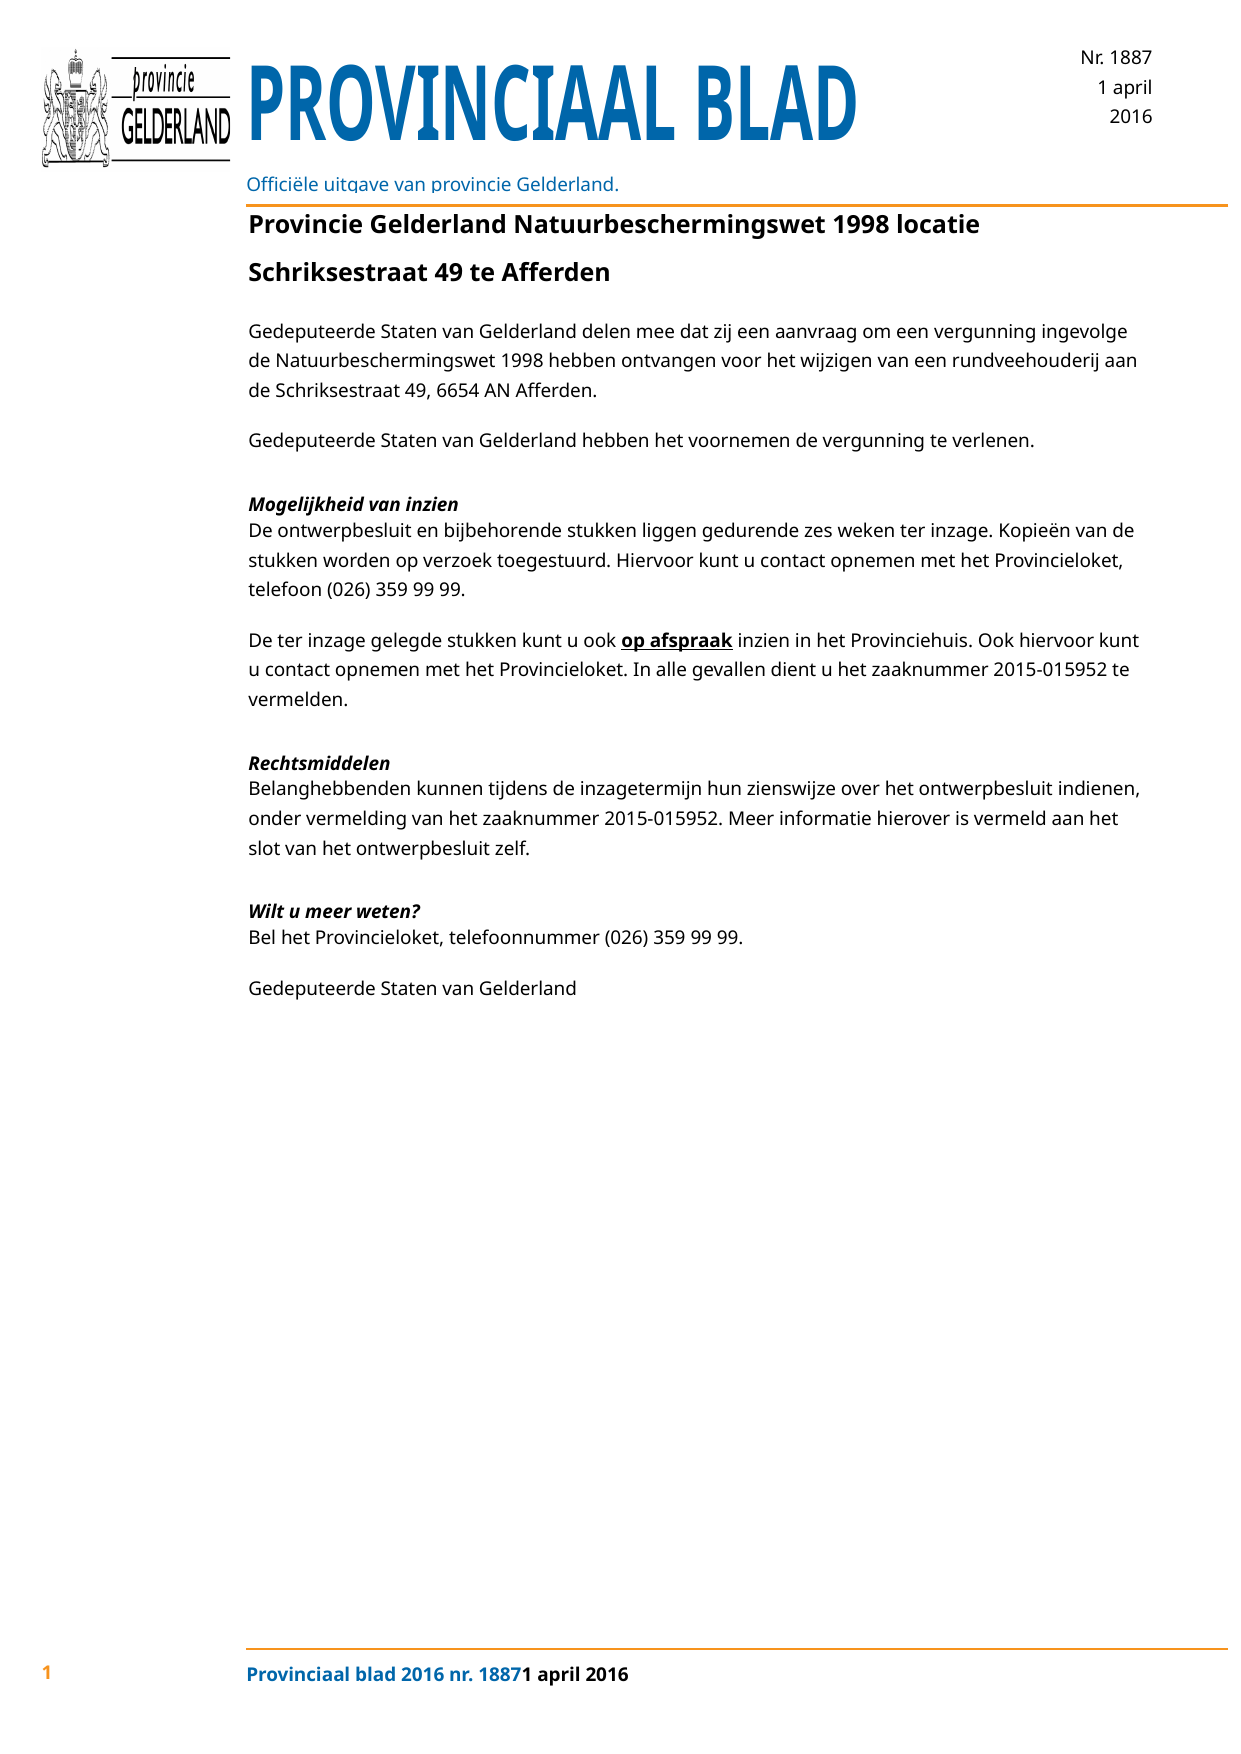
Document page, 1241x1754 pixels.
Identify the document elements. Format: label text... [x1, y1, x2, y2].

text De ter inzage gelegde stukken kunt u ook op afspraak inzien in het Provinciehuis. Ook hiervoor kunt u contact opnemen met het Provincieloket. In alle gevallen dient u het zaaknummer 2015-015952 te vermelden. [248, 627, 1152, 712]
text Bel het Provincieloket, telefoonnummer (026) 359 99 99. [248, 924, 1152, 950]
picture [41, 47, 231, 172]
text Belanghebbenden kunnen tijdens de inzagetermijn hun zienswijze over het ontwerpbesluit indienen, onder vermelding van het zaaknummer 2015-015952. Meer informatie hierover is vermeld aan het slot van het ontwerpbesluit zelf. [248, 776, 1152, 861]
text Mogelijkheid van inzien [248, 491, 1152, 517]
text Rechtsmiddelen [248, 750, 1152, 776]
text Gedeputeerde Staten van Gelderland hebben het voornemen de vergunning te verlenen. [248, 427, 1152, 453]
text Provincie Gelderland Natuurbeschermingswet 1998 locatie Schriksestraat 49 te Afferden [248, 207, 1152, 288]
text Gedeputeerde Staten van Gelderland delen mee dat zij een aanvraag om een vergunning ingevolge de Natuurbeschermingswet 1998 hebben ontvangen voor het wijzigen van een rundveehouderij aan de Schriksestraat 49, 6654 AN Afferden. [248, 318, 1152, 403]
text Wilt u meer weten? [248, 899, 1152, 924]
text Gedeputeerde Staten van Gelderland [248, 975, 1152, 1001]
text De ontwerpbesluit en bijbehorende stukken liggen gedurende zes weken ter inzage. Kopieën van de stukken worden op verzoek toegestuurd. Hiervoor kunt u contact opnemen met het Provincieloket, telefoon (026) 359 99 99. [248, 517, 1152, 602]
